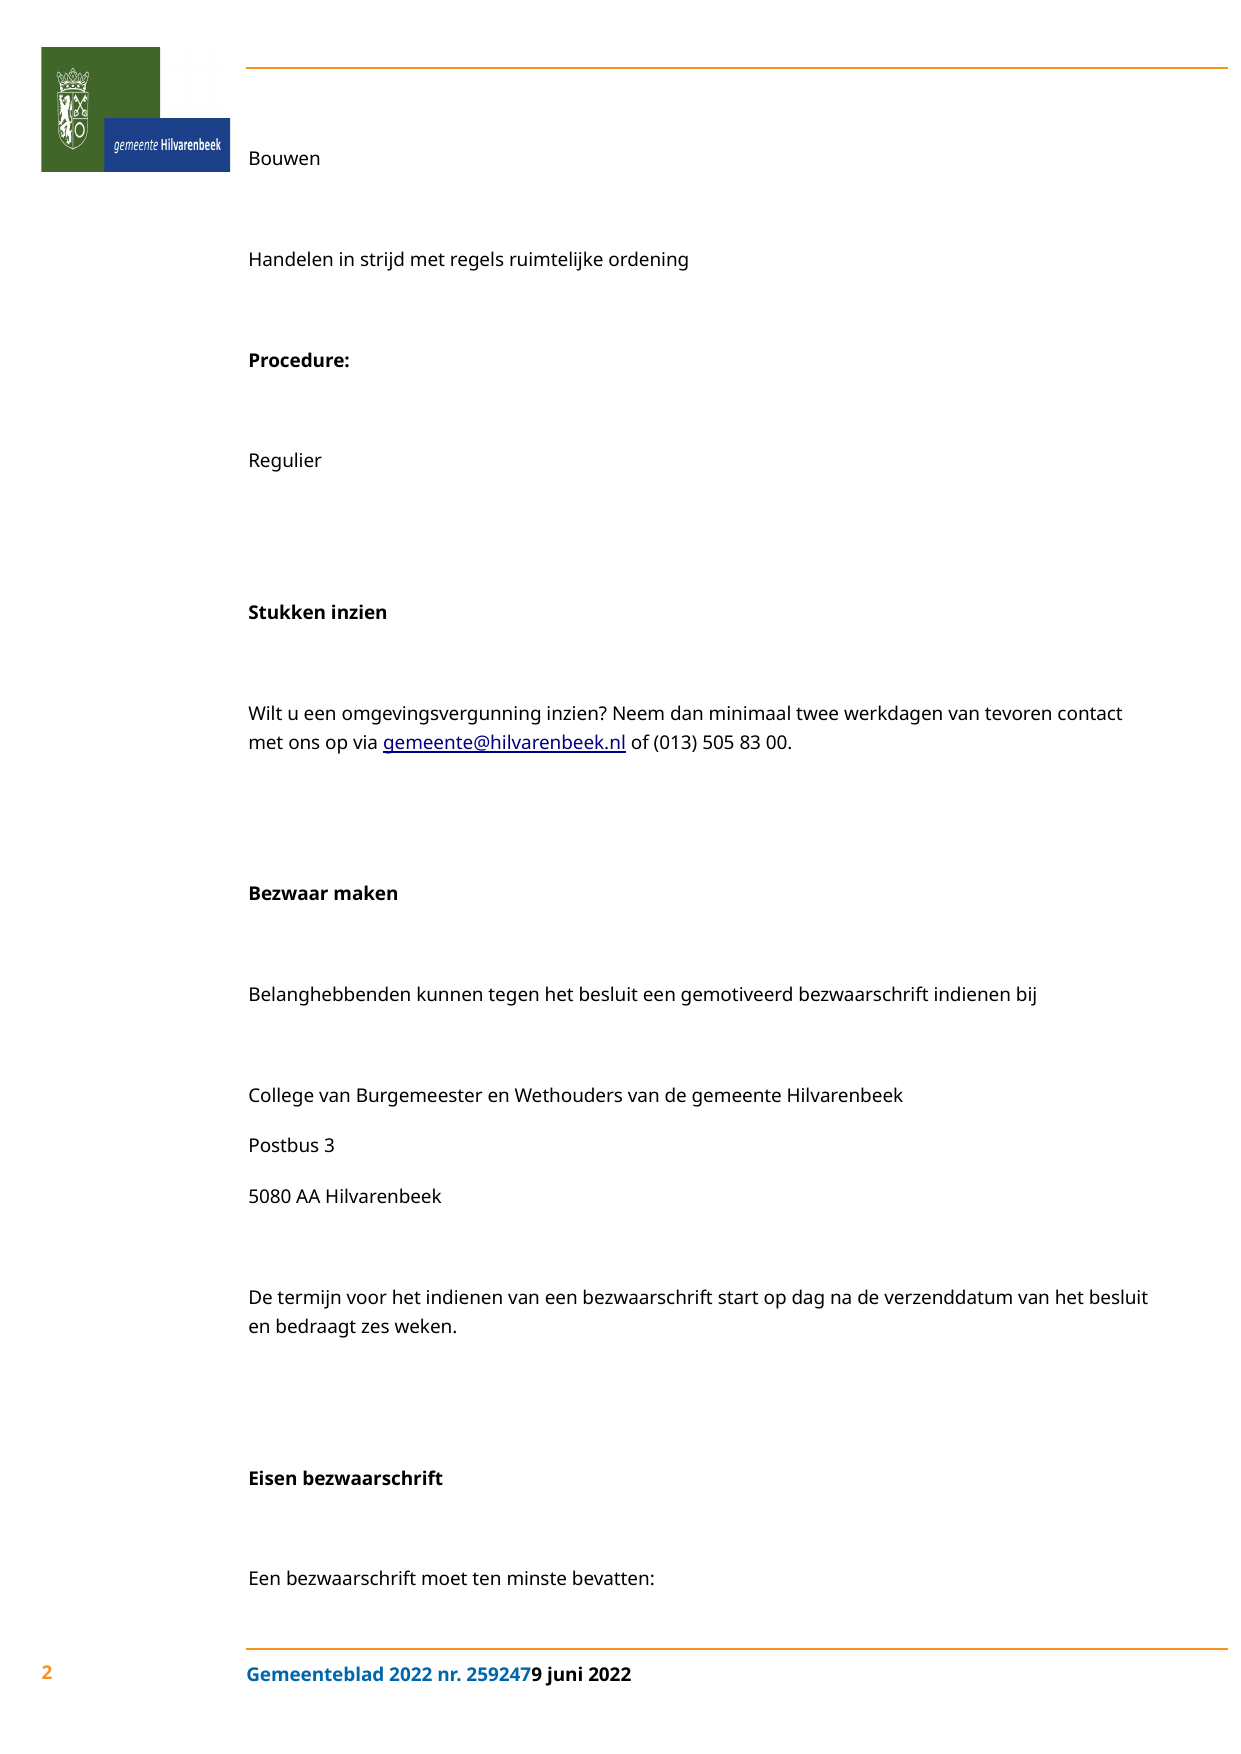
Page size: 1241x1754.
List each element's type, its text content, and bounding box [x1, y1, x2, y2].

text Stukken inzien [248, 599, 1152, 625]
text Bouwen [248, 145, 1152, 171]
text Een bezwaarschrift moet ten minste bevatten: [248, 1566, 1152, 1591]
text Procedure: [248, 347, 1152, 373]
text Eisen bezwaarschrift [248, 1465, 1152, 1491]
text College van Burgemeester en Wethouders van de gemeente Hilvarenbeek [248, 1082, 1152, 1108]
text De termijn voor het indienen van een bezwaarschrift start op dag na de verzenddatum van het besluit en bedraagt zes weken. [248, 1284, 1152, 1339]
text Wilt u een omgevingsvergunning inzien? Neem dan minimaal twee werkdagen van tevoren contact met ons op via gemeente@hilvarenbeek.nl of (013) 505 83 00. [248, 700, 1152, 755]
text Belanghebbenden kunnen tegen het besluit een gemotiveerd bezwaarschrift indienen bij [248, 981, 1152, 1007]
text 5080 AA Hilvarenbeek [248, 1183, 1152, 1209]
text Bezwaar maken [248, 881, 1152, 906]
text Handelen in strijd met regels ruimtelijke ordening [248, 246, 1152, 272]
text Regulier [248, 448, 1152, 473]
text Postbus 3 [248, 1133, 1152, 1158]
picture [41, 47, 231, 172]
